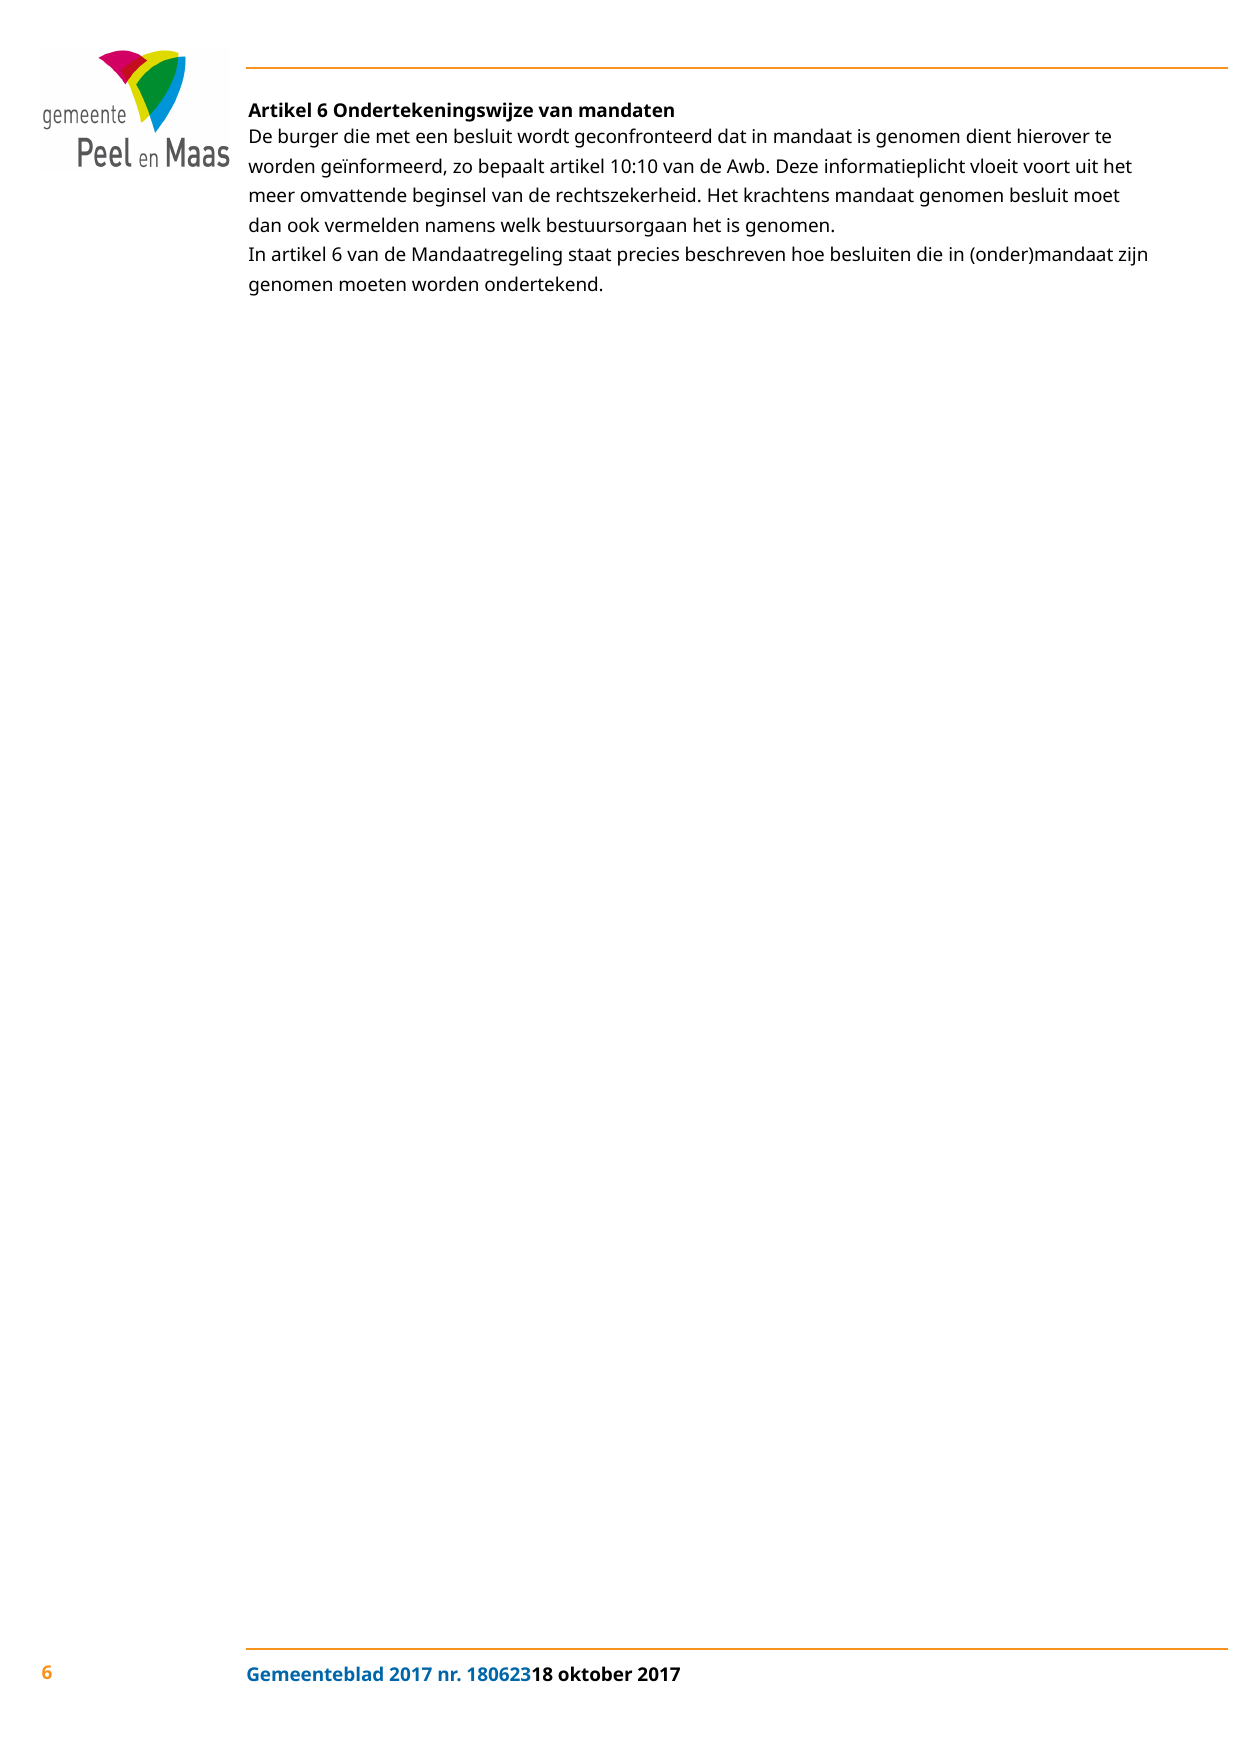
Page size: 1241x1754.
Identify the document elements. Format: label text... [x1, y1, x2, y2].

picture [41, 47, 231, 172]
text De burger die met een besluit wordt geconfronteerd dat in mandaat is genomen dient hierover te worden geïnformeerd, zo bepaalt artikel 10:10 van de Awb. Deze informatieplicht vloeit voort uit het meer omvattende beginsel van de rechtszekerheid. Het krachtens mandaat genomen besluit moet dan ook vermelden namens welk bestuursorgaan het is genomen. [248, 123, 1152, 238]
text In artikel 6 van de Mandaatregeling staat precies beschreven hoe besluiten die in (onder)mandaat zijn genomen moeten worden ondertekend. [248, 242, 1152, 297]
text Artikel 6 Ondertekeningswijze van mandaten [248, 95, 1152, 123]
